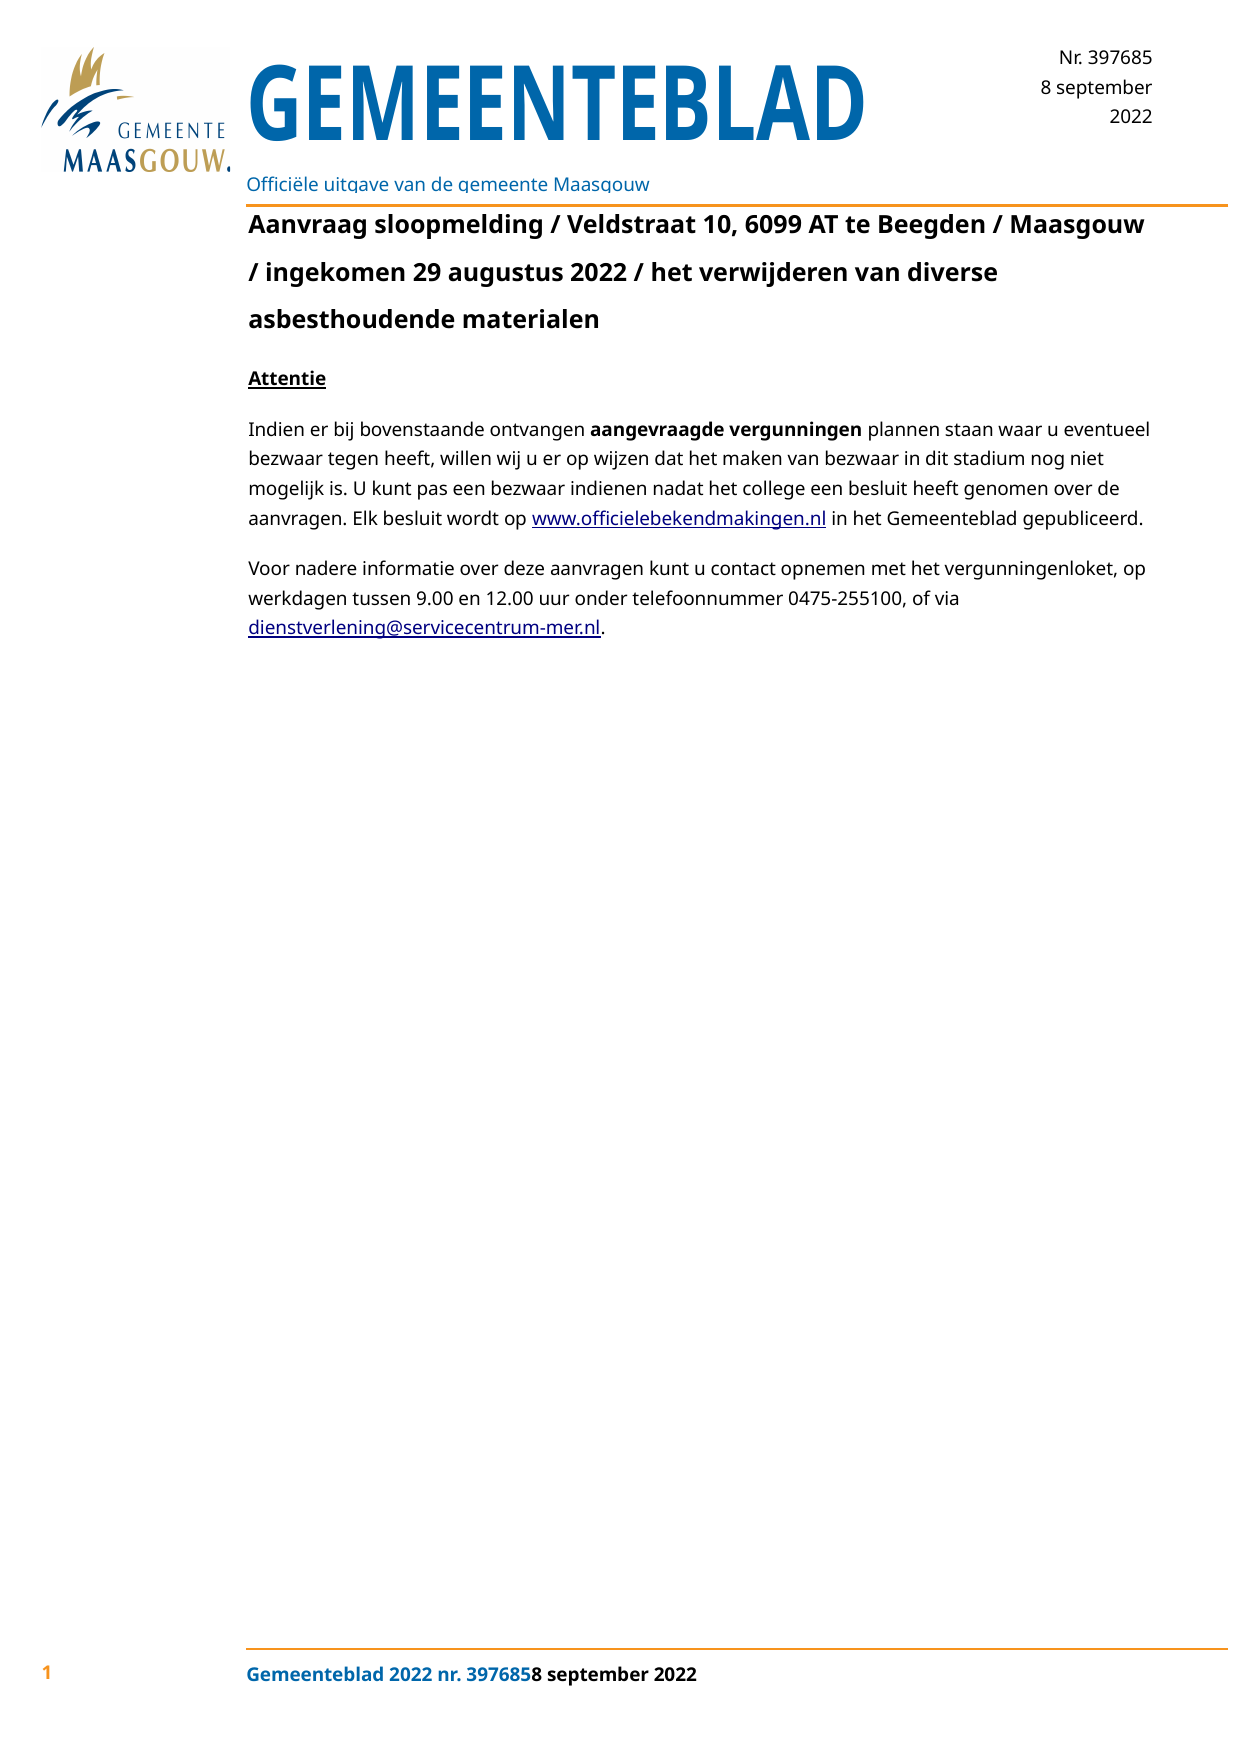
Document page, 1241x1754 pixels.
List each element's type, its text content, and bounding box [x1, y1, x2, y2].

text Attentie [248, 366, 1152, 391]
text Aanvraag sloopmelding / Veldstraat 10, 6099 AT te Beegden / Maasgouw / ingekomen 29 augustus 2022 / het verwijderen van diverse asbesthoudende materialen [248, 207, 1152, 336]
text Indien er bij bovenstaande ontvangen aangevraagde vergunningen plannen staan waar u eventueel bezwaar tegen heeft, willen wij u er op wijzen dat het maken van bezwaar in dit stadium nog niet mogelijk is. U kunt pas een bezwaar indienen nadat het college een besluit heeft genomen over de aanvragen. Elk besluit wordt op www.officielebekendmakingen.nl in het Gemeenteblad gepubliceerd. [248, 416, 1152, 530]
picture [41, 47, 231, 172]
text Voor nadere informatie over deze aanvragen kunt u contact opnemen met het vergunningenloket, op werkdagen tussen 9.00 en 12.00 uur onder telefoonnummer 0475-255100, of via dienstverlening@servicecentrum-mer.nl. [248, 555, 1152, 640]
